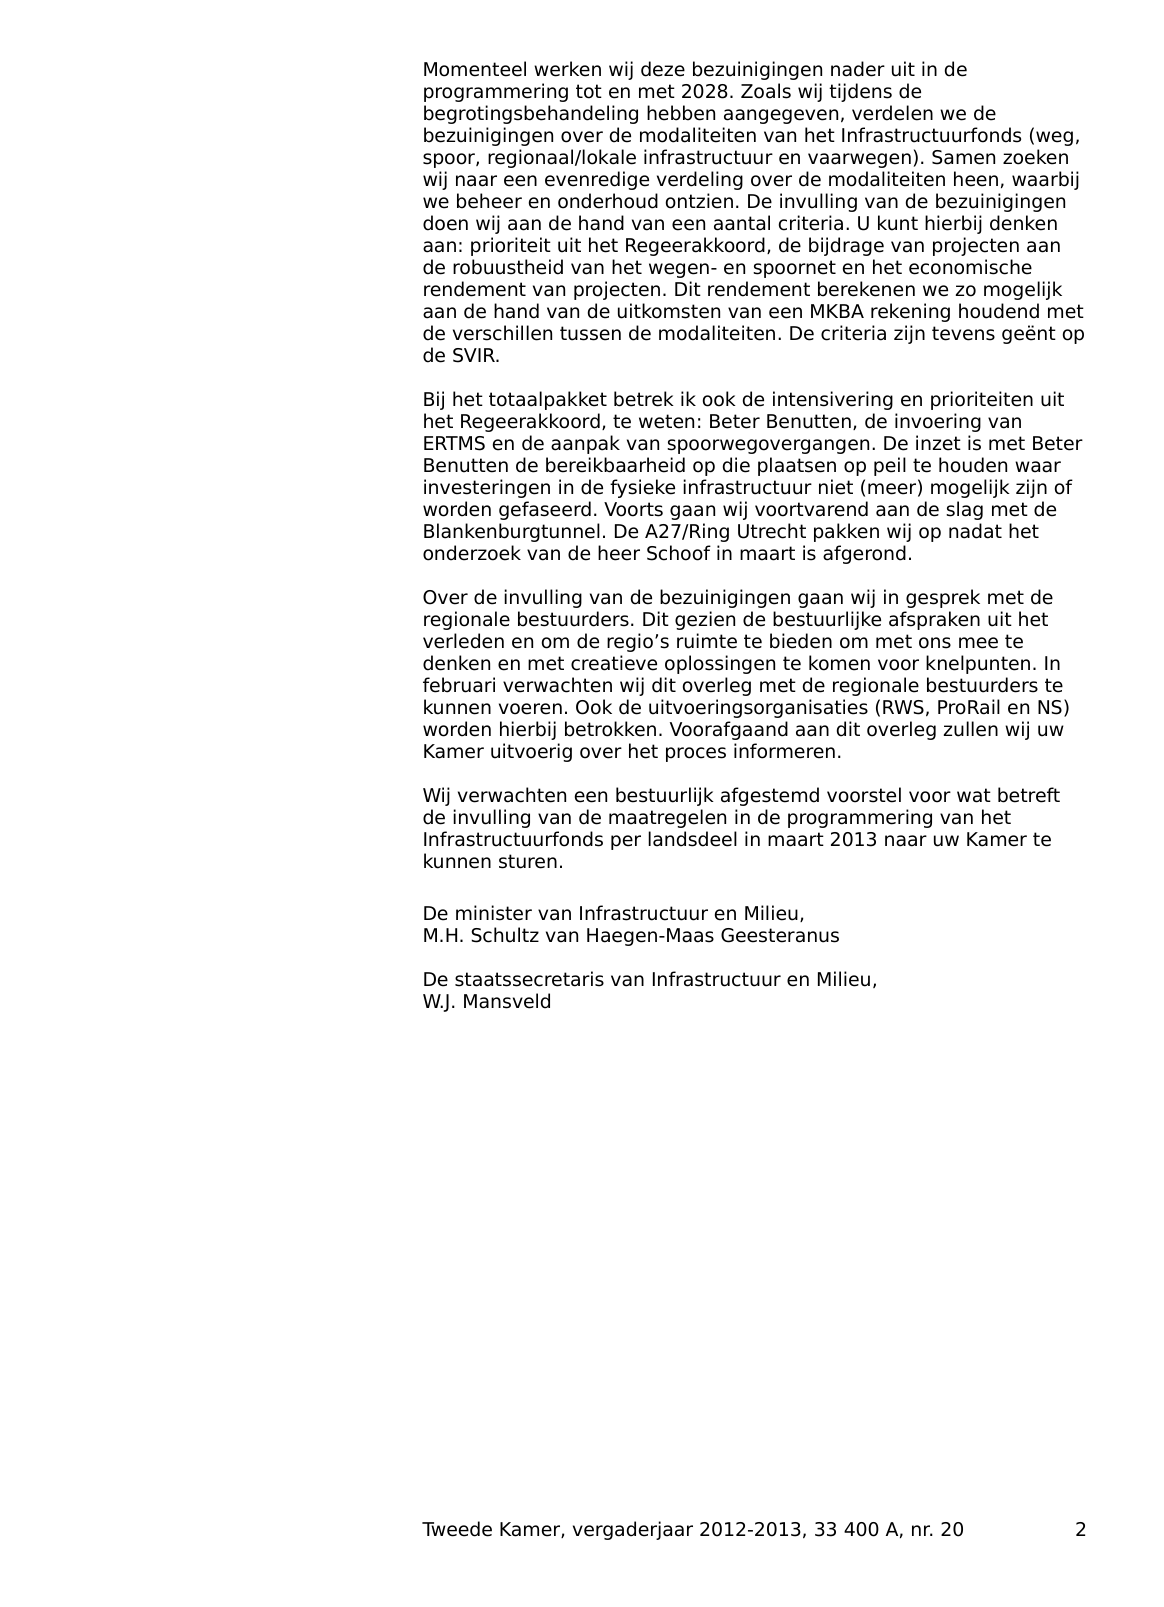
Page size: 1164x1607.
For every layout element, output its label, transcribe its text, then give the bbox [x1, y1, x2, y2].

text Over de invulling van de bezuinigingen gaan wij in gesprek met de regionale bestuurders. Dit gezien de bestuurlijke afspraken uit het verleden en om de regio’s ruimte te bieden om met ons mee te denken en met creatieve oplossingen te komen voor knelpunten. In februari verwachten wij dit overleg met de regionale bestuurders te kunnen voeren. Ook de uitvoeringsorganisaties (RWS, ProRail en NS) worden hierbij betrokken. Voorafgaand aan dit overleg zullen wij uw Kamer uitvoerig over het proces informeren. [422, 587, 1087, 763]
text Wij verwachten een bestuurlijk afgestemd voorstel voor wat betreft de invulling van de maatregelen in de programmering van het Infrastructuurfonds per landsdeel in maart 2013 naar uw Kamer te kunnen sturen. [422, 785, 1087, 873]
text De staatssecretaris van Infrastructuur en Milieu, W.J. Mansveld [422, 969, 1087, 1013]
text De minister van Infrastructuur en Milieu, M.H. Schultz van Haegen-Maas Geesteranus [422, 903, 1087, 947]
text Momenteel werken wij deze bezuinigingen nader uit in de programmering tot en met 2028. Zoals wij tijdens de begrotingsbehandeling hebben aangegeven, verdelen we de bezuinigingen over de modaliteiten van het Infrastructuurfonds (weg, spoor, regionaal/lokale infrastructuur en vaarwegen). Samen zoeken wij naar een evenredige verdeling over de modaliteiten heen, waarbij we beheer en onderhoud ontzien. De invulling van de bezuinigingen doen wij aan de hand van een aantal criteria. U kunt hierbij denken aan: prioriteit uit het Regeerakkoord, de bijdrage van projecten aan de robuustheid van het wegen- en spoornet en het economische rendement van projecten. Dit rendement berekenen we zo mogelijk aan de hand van de uitkomsten van een MKBA rekening houdend met de verschillen tussen de modaliteiten. De criteria zijn tevens geënt op de SVIR. [422, 59, 1087, 367]
text Bij het totaalpakket betrek ik ook de intensivering en prioriteiten uit het Regeerakkoord, te weten: Beter Benutten, de invoering van ERTMS en de aanpak van spoorwegovergangen. De inzet is met Beter Benutten de bereikbaarheid op die plaatsen op peil te houden waar investeringen in de fysieke infrastructuur niet (meer) mogelijk zijn of worden gefaseerd. Voorts gaan wij voortvarend aan de slag met de Blankenburgtunnel. De A27/Ring Utrecht pakken wij op nadat het onderzoek van de heer Schoof in maart is afgerond. [422, 389, 1087, 565]
